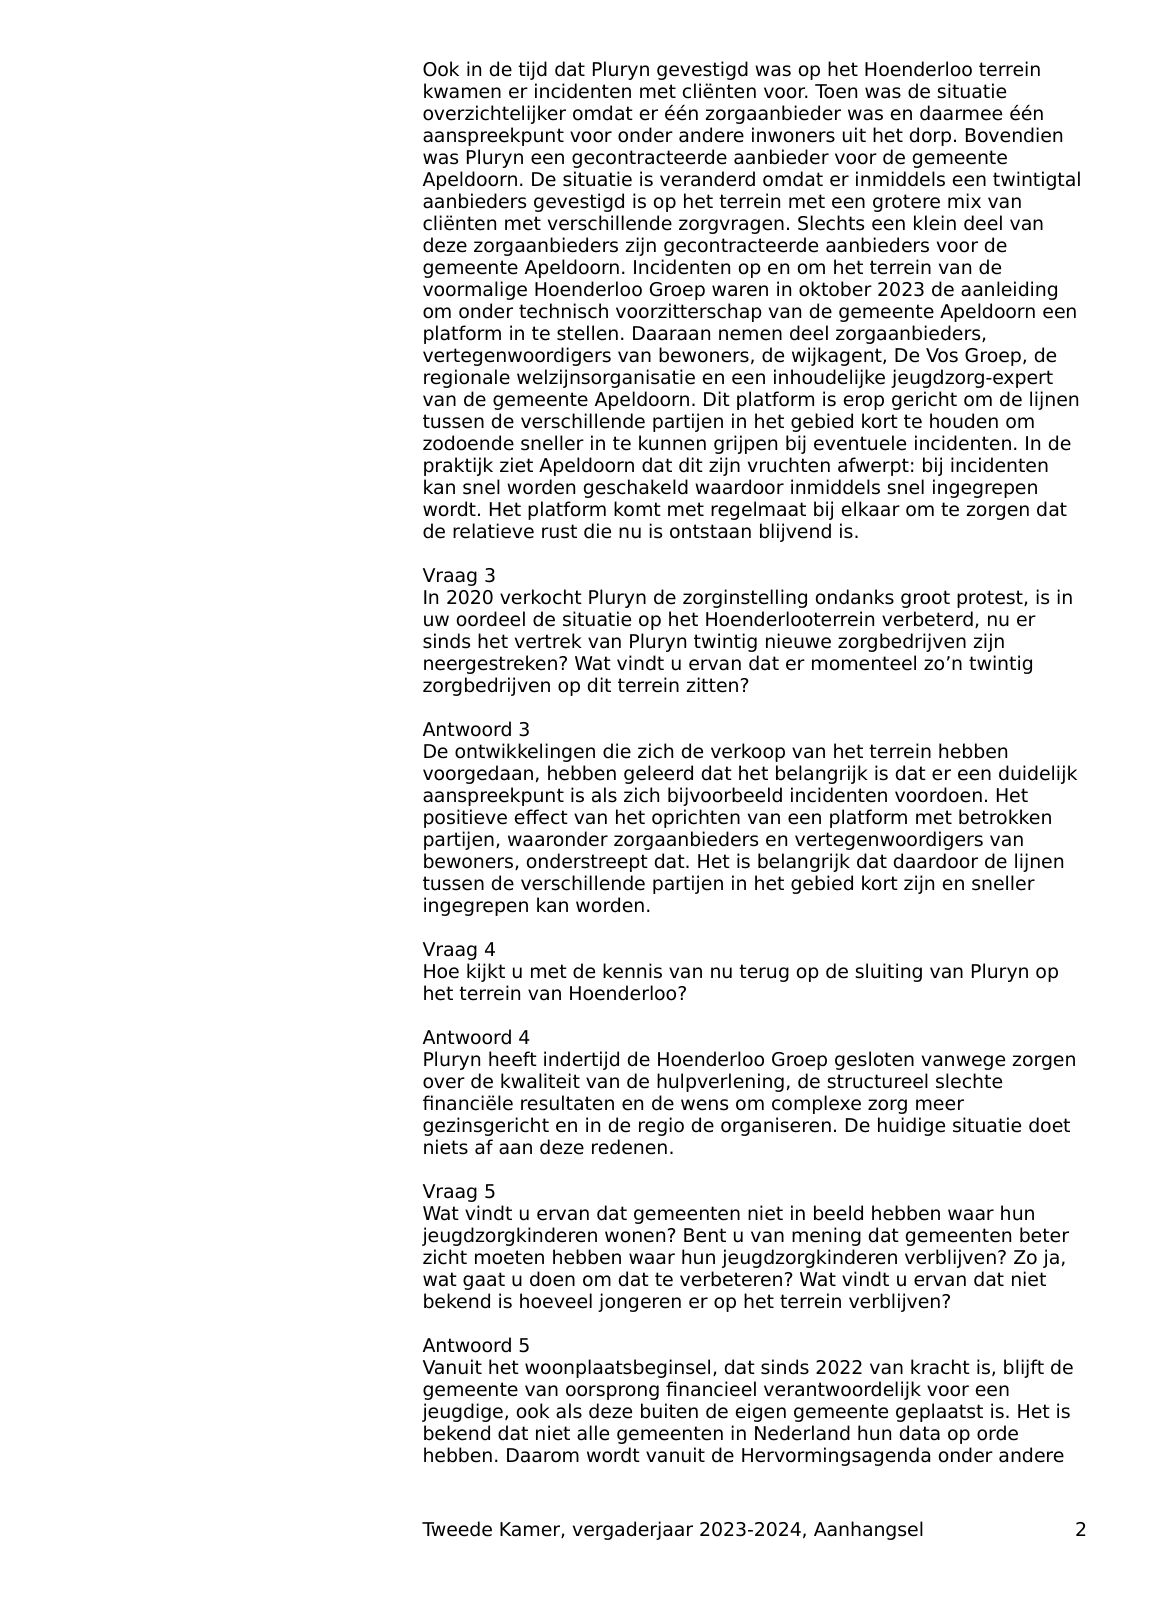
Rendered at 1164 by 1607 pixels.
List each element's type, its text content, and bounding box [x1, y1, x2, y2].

text Pluryn heeft indertijd de Hoenderloo Groep gesloten vanwege zorgen over de kwaliteit van de hulpverlening, de structureel slechte financiële resultaten en de wens om complexe zorg meer gezinsgericht en in de regio de organiseren. De huidige situatie doet niets af aan deze redenen. [422, 1049, 1087, 1159]
text In 2020 verkocht Pluryn de zorginstelling ondanks groot protest, is in uw oordeel de situatie op het Hoenderlooterrein verbeterd, nu er sinds het vertrek van Pluryn twintig nieuwe zorgbedrijven zijn neergestreken? Wat vindt u ervan dat er momenteel zo’n twintig zorgbedrijven op dit terrein zitten? [422, 587, 1087, 697]
text Wat vindt u ervan dat gemeenten niet in beeld hebben waar hun jeugdzorgkinderen wonen? Bent u van mening dat gemeenten beter zicht moeten hebben waar hun jeugdzorgkinderen verblijven? Zo ja, wat gaat u doen om dat te verbeteren? Wat vindt u ervan dat niet bekend is hoeveel jongeren er op het terrein verblijven? [422, 1203, 1087, 1313]
text Ook in de tijd dat Pluryn gevestigd was op het Hoenderloo terrein kwamen er incidenten met cliënten voor. Toen was de situatie overzichtelijker omdat er één zorgaanbieder was en daarmee één aanspreekpunt voor onder andere inwoners uit het dorp. Bovendien was Pluryn een gecontracteerde aanbieder voor de gemeente Apeldoorn. De situatie is veranderd omdat er inmiddels een twintigtal aanbieders gevestigd is op het terrein met een grotere mix van cliënten met verschillende zorgvragen. Slechts een klein deel van deze zorgaanbieders zijn gecontracteerde aanbieders voor de gemeente Apeldoorn. Incidenten op en om het terrein van de voormalige Hoenderloo Groep waren in oktober 2023 de aanleiding om onder technisch voorzitterschap van de gemeente Apeldoorn een platform in te stellen. Daaraan nemen deel zorgaanbieders, vertegenwoordigers van bewoners, de wijkagent, De Vos Groep, de regionale welzijnsorganisatie en een inhoudelijke jeugdzorg-expert van de gemeente Apeldoorn. Dit platform is erop gericht om de lijnen tussen de verschillende partijen in het gebied kort te houden om zodoende sneller in te kunnen grijpen bij eventuele incidenten. In de praktijk ziet Apeldoorn dat dit zijn vruchten afwerpt: bij incidenten kan snel worden geschakeld waardoor inmiddels snel ingegrepen wordt. Het platform komt met regelmaat bij elkaar om te zorgen dat de relatieve rust die nu is ontstaan blijvend is. [422, 59, 1087, 543]
text Antwoord 5 [422, 1335, 1087, 1357]
text Vraag 5 [422, 1181, 1087, 1203]
text Vanuit het woonplaatsbeginsel, dat sinds 2022 van kracht is, blijft de gemeente van oorsprong financieel verantwoordelijk voor een jeugdige, ook als deze buiten de eigen gemeente geplaatst is. Het is bekend dat niet alle gemeenten in Nederland hun data op orde hebben. Daarom wordt vanuit de Hervormingsagenda onder andere [422, 1357, 1087, 1467]
text Hoe kijkt u met de kennis van nu terug op de sluiting van Pluryn op het terrein van Hoenderloo? [422, 961, 1087, 1005]
text Antwoord 4 [422, 1027, 1087, 1049]
text De ontwikkelingen die zich de verkoop van het terrein hebben voorgedaan, hebben geleerd dat het belangrijk is dat er een duidelijk aanspreekpunt is als zich bijvoorbeeld incidenten voordoen. Het positieve effect van het oprichten van een platform met betrokken partijen, waaronder zorgaanbieders en vertegenwoordigers van bewoners, onderstreept dat. Het is belangrijk dat daardoor de lijnen tussen de verschillende partijen in het gebied kort zijn en sneller ingegrepen kan worden. [422, 741, 1087, 917]
text Vraag 3 [422, 565, 1087, 587]
text Antwoord 3 [422, 719, 1087, 741]
text Vraag 4 [422, 939, 1087, 961]
